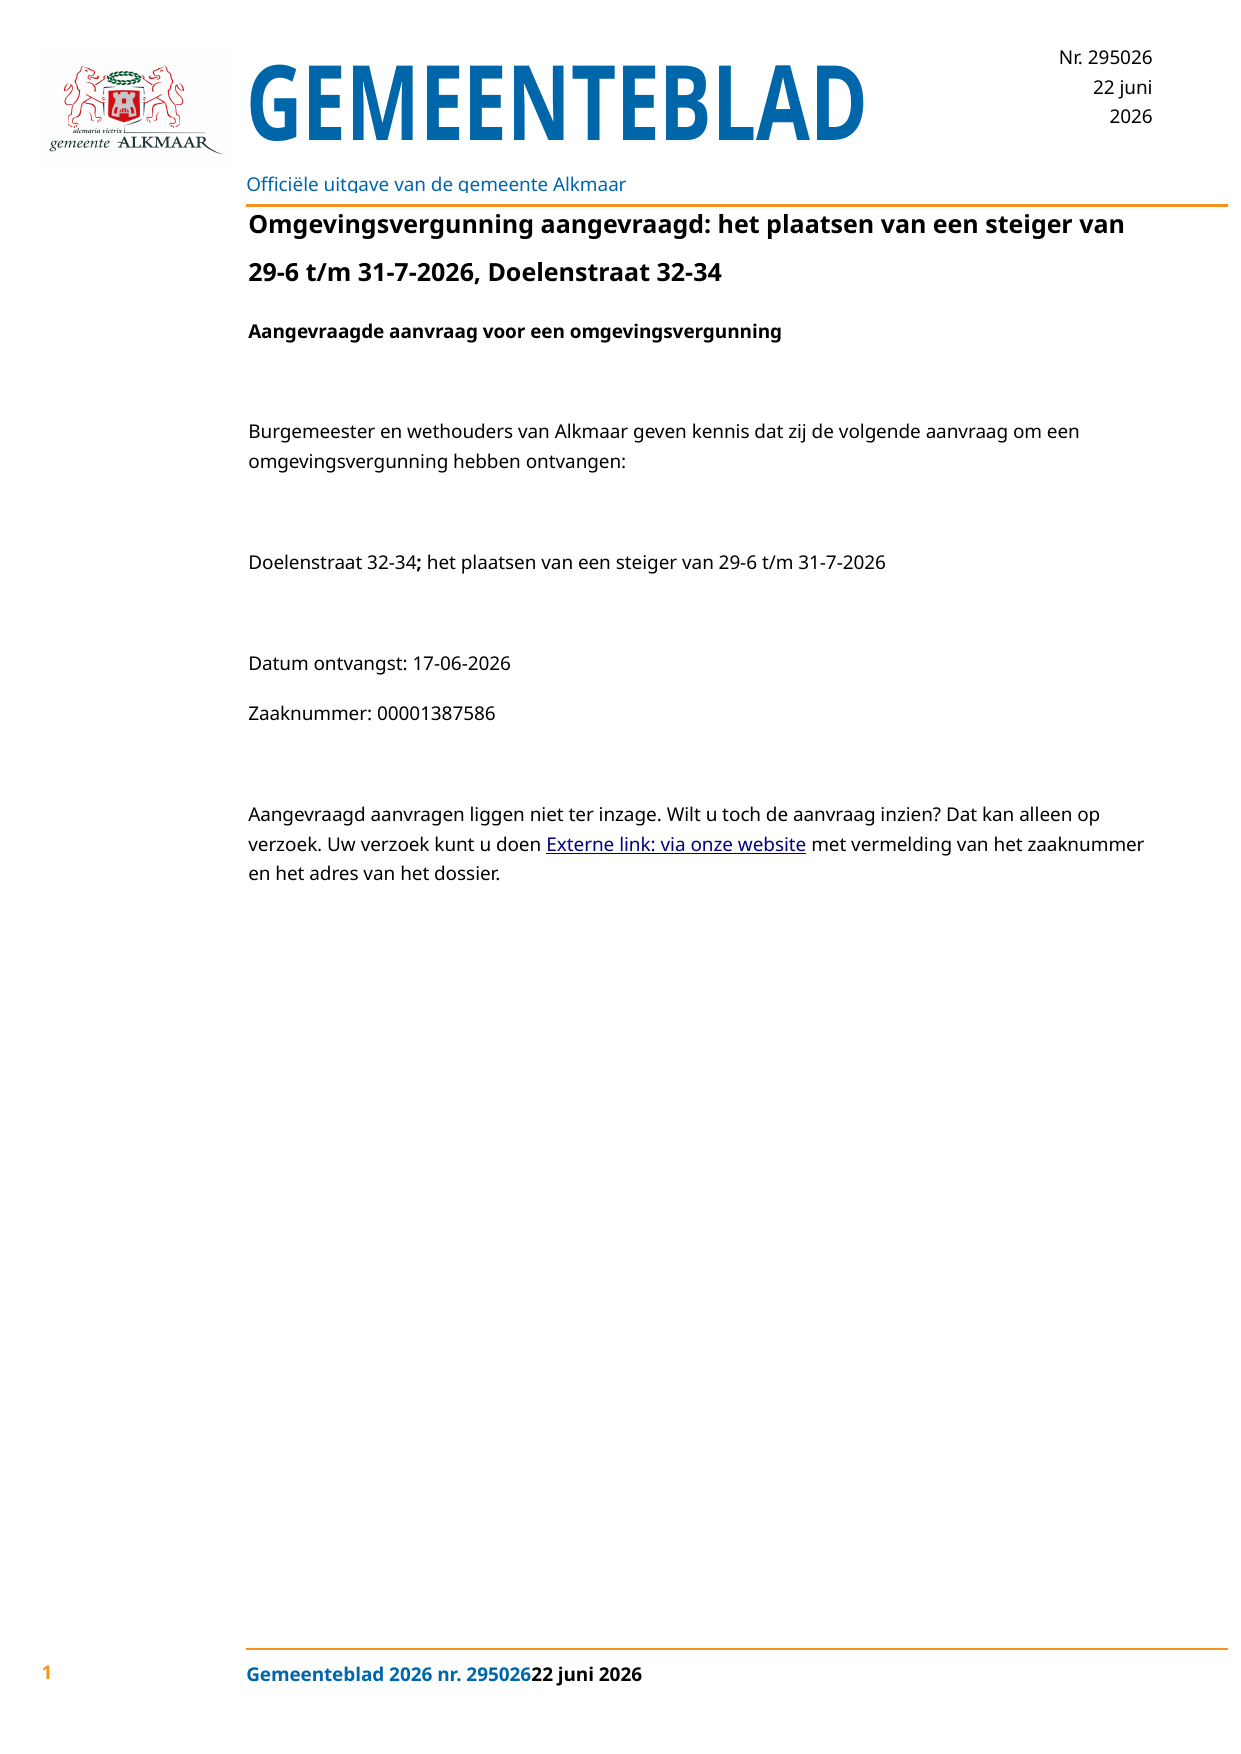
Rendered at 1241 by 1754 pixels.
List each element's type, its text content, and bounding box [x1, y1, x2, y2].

picture [41, 47, 231, 172]
text Aangevraagde aanvraag voor een omgevingsvergunning [248, 318, 1152, 344]
text Datum ontvangst: 17-06-2026 [248, 650, 1152, 676]
text Aangevraagd aanvragen liggen niet ter inzage. Wilt u toch de aanvraag inzien? Dat kan alleen op verzoek. Uw verzoek kunt u doen Externe link: via onze website met vermelding van het zaaknummer en het adres van het dossier. [248, 801, 1152, 886]
text Burgemeester en wethouders van Alkmaar geven kennis dat zij de volgende aanvraag om een omgevingsvergunning hebben ontvangen: [248, 419, 1152, 474]
text Zaaknummer: 00001387586 [248, 700, 1152, 726]
text Doelenstraat 32-34; het plaatsen van een steiger van 29-6 t/m 31-7-2026 [248, 549, 1152, 575]
text Omgevingsvergunning aangevraagd: het plaatsen van een steiger van 29-6 t/m 31-7-2026, Doelenstraat 32-34 [248, 207, 1152, 288]
